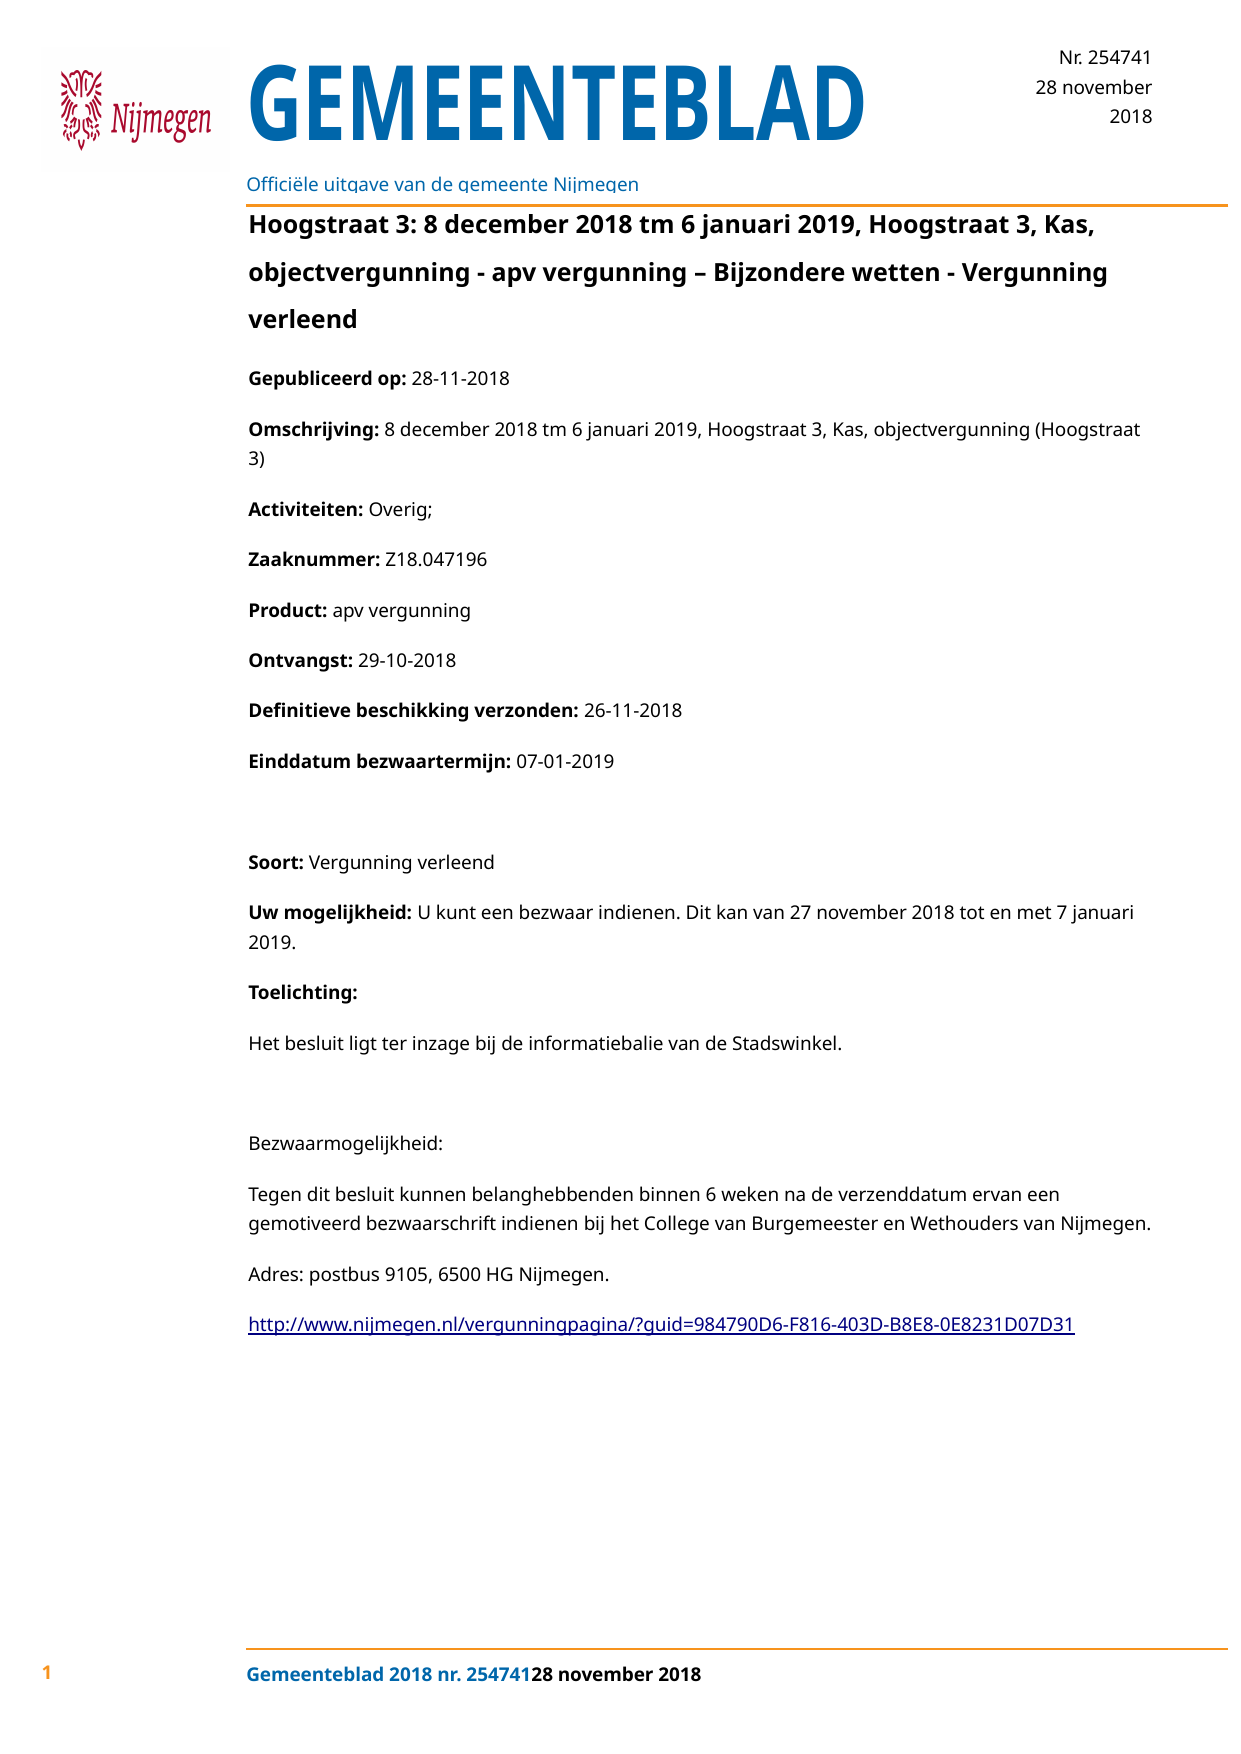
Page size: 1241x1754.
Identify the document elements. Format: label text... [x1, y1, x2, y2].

text Einddatum bezwaartermijn: 07-01-2019 [248, 748, 1152, 774]
text Product: apv vergunning [248, 597, 1152, 622]
picture [41, 47, 231, 172]
text Tegen dit besluit kunnen belanghebbenden binnen 6 weken na de verzenddatum ervan een gemotiveerd bezwaarschrift indienen bij het College van Burgemeester en Wethouders van Nijmegen. [248, 1181, 1152, 1236]
text Adres: postbus 9105, 6500 HG Nijmegen. [248, 1261, 1152, 1287]
text Gepubliceerd op: 28-11-2018 [248, 366, 1152, 391]
text Definitieve beschikking verzonden: 26-11-2018 [248, 698, 1152, 723]
text Bezwaarmogelijkheid: [248, 1131, 1152, 1156]
text Uw mogelijkheid: U kunt een bezwaar indienen. Dit kan van 27 november 2018 tot en met 7 januari 2019. [248, 899, 1152, 954]
text http://www.nijmegen.nl/vergunningpagina/?guid=984790D6-F816-403D-B8E8-0E8231D07D31 [248, 1311, 1152, 1337]
text Zaaknummer: Z18.047196 [248, 546, 1152, 572]
text Toelichting: [248, 979, 1152, 1005]
text Omschrijving: 8 december 2018 tm 6 januari 2019, Hoogstraat 3, Kas, objectvergunning (Hoogstraat 3) [248, 416, 1152, 471]
text Het besluit ligt ter inzage bij de informatiebalie van de Stadswinkel. [248, 1030, 1152, 1055]
text Hoogstraat 3: 8 december 2018 tm 6 januari 2019, Hoogstraat 3, Kas, objectvergunning - apv vergunning – Bijzondere wetten - Vergunning verleend [248, 207, 1152, 336]
text Activiteiten: Overig; [248, 496, 1152, 522]
text Soort: Vergunning verleend [248, 849, 1152, 874]
text Ontvangst: 29-10-2018 [248, 647, 1152, 673]
